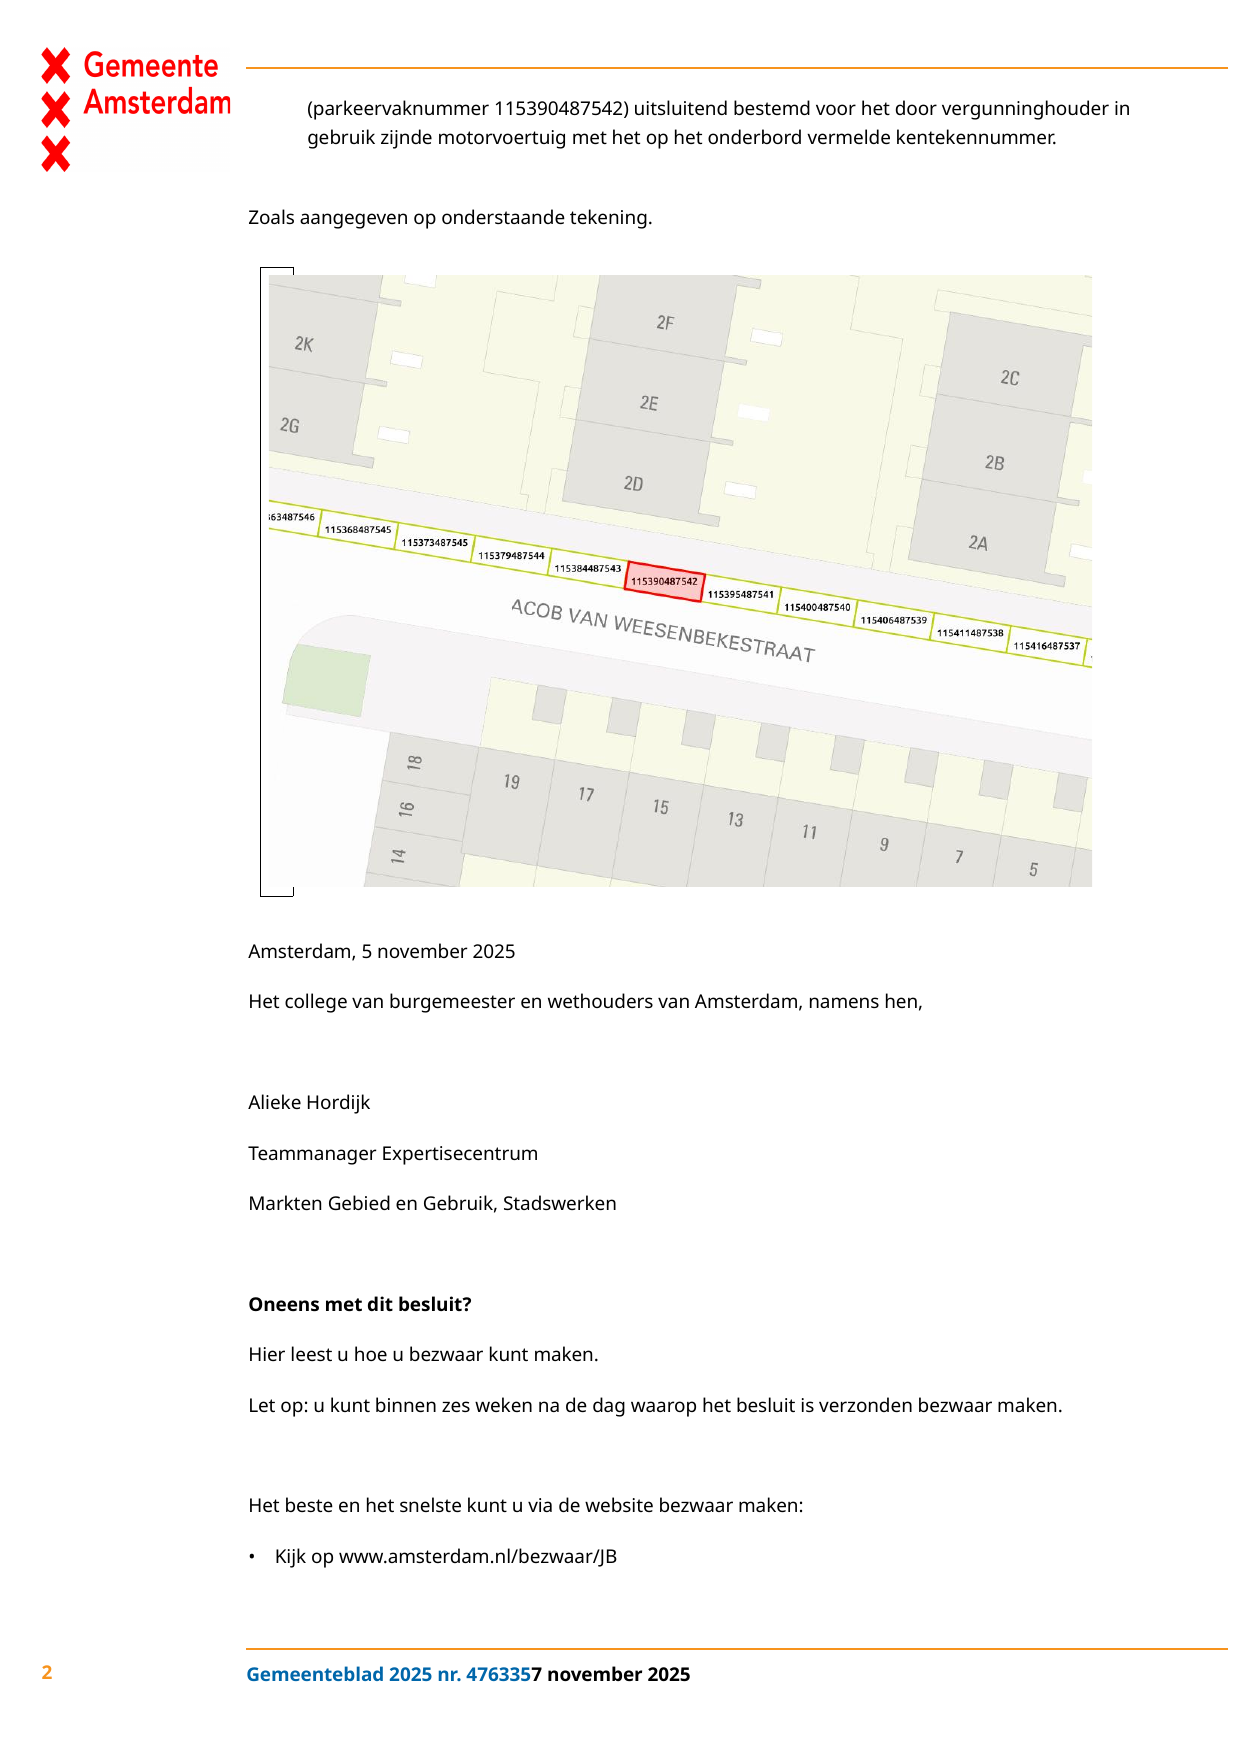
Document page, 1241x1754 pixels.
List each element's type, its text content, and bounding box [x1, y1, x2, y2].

text Alieke Hordijk [248, 1089, 1152, 1115]
text Het college van burgemeester en wethouders van Amsterdam, namens hen, [248, 988, 1152, 1014]
text Amsterdam, 5 november 2025 [248, 938, 1152, 964]
text Hier leest u hoe u bezwaar kunt maken. [248, 1341, 1152, 1367]
text Oneens met dit besluit? [248, 1291, 1152, 1317]
text Het beste en het snelste kunt u via de website bezwaar maken: [248, 1493, 1152, 1518]
text Zoals aangegeven op onderstaande tekening. [248, 204, 1152, 230]
text Teammanager Expertisecentrum [248, 1140, 1152, 1165]
picture [41, 47, 231, 172]
text Let op: u kunt binnen zes weken na de dag waarop het besluit is verzonden bezwaar maken. [248, 1392, 1152, 1417]
text • Kijk op www.amsterdam.nl/bezwaar/JB [248, 1543, 1152, 1569]
picture [268, 275, 1093, 887]
text Markten Gebied en Gebruik, Stadswerken [248, 1190, 1152, 1216]
list (parkeervaknummer 115390487542) uitsluitend bestemd voor het door vergunninghouder in gebruik zijnde motorvoertuig met het op het onderbord vermelde kentekennummer. [248, 95, 1152, 150]
